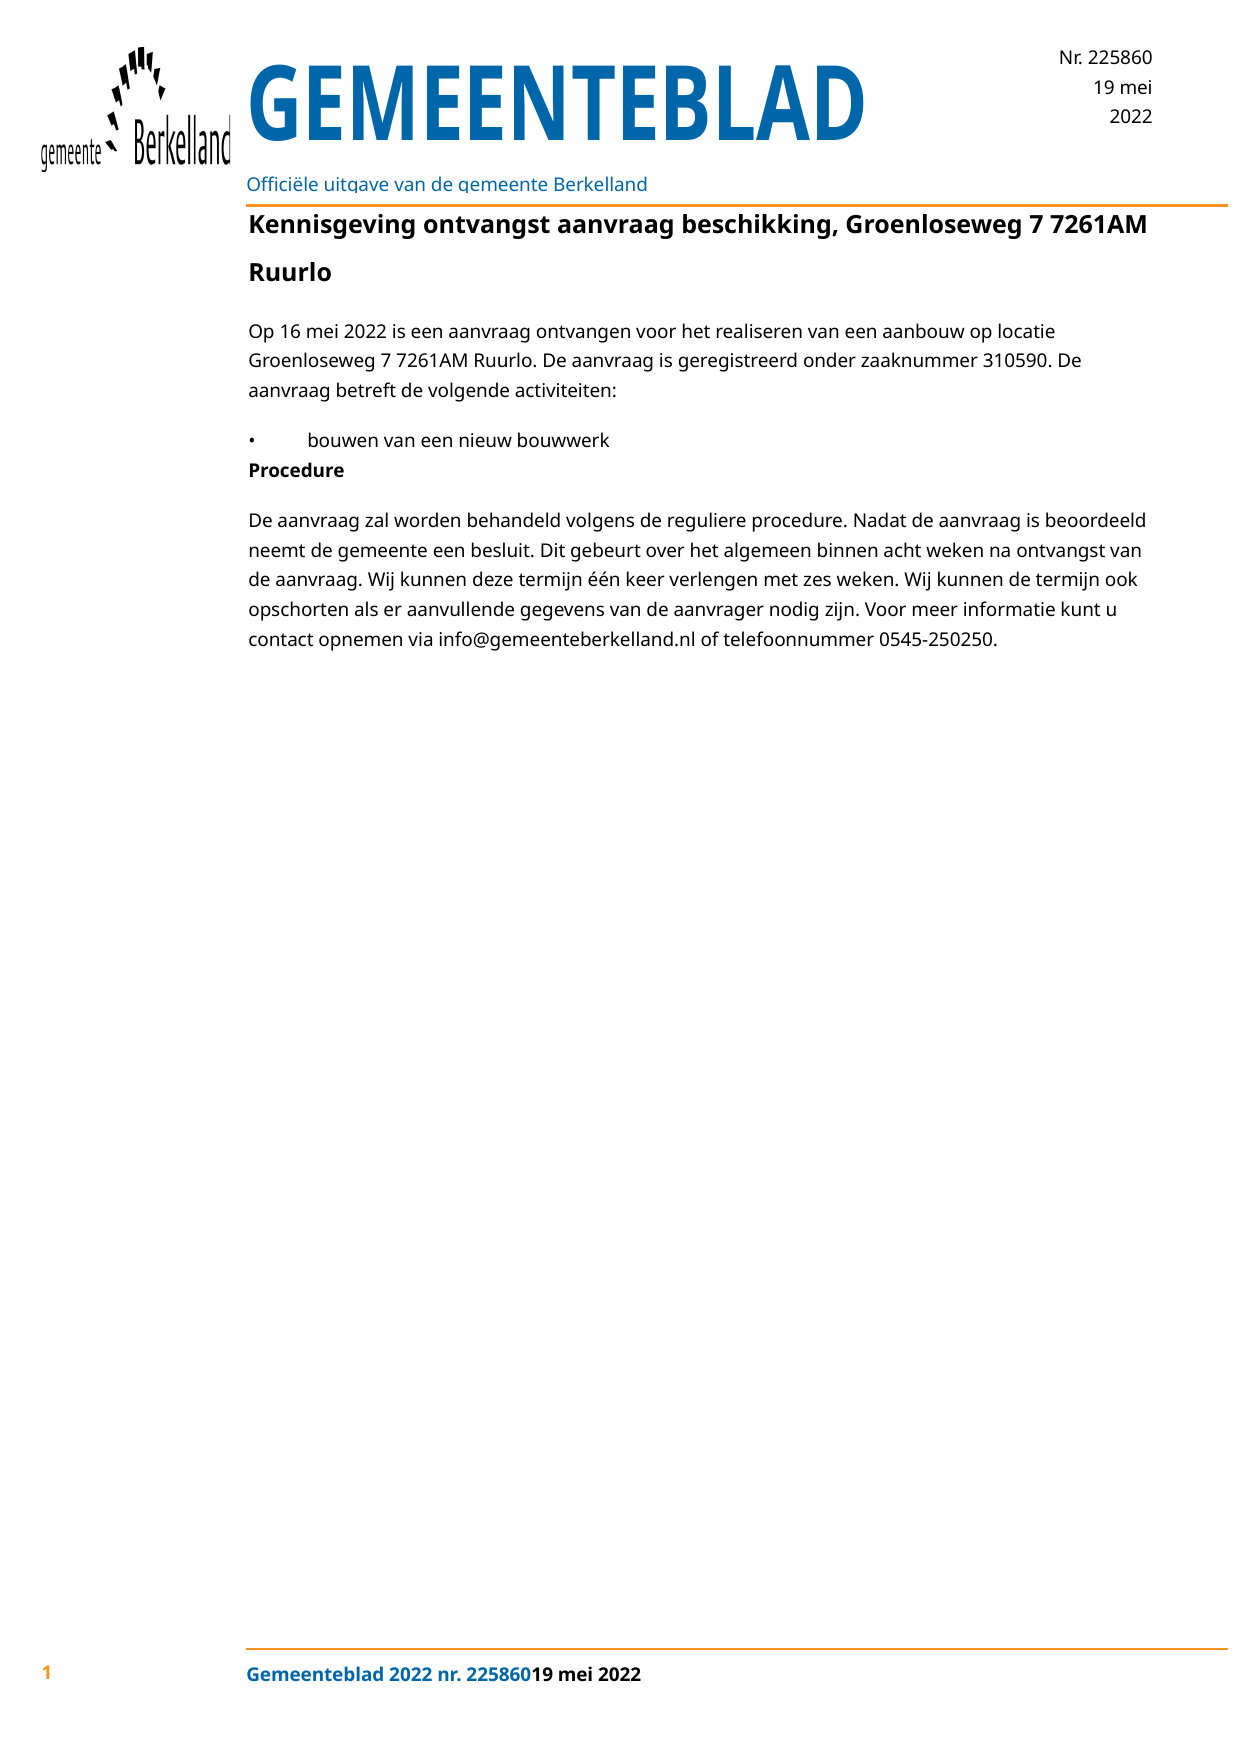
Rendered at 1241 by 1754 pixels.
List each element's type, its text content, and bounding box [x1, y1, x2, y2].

picture [41, 47, 231, 172]
text De aanvraag zal worden behandeld volgens de reguliere procedure. Nadat de aanvraag is beoordeeld neemt de gemeente een besluit. Dit gebeurt over het algemeen binnen acht weken na ontvangst van de aanvraag. Wij kunnen deze termijn één keer verlengen met zes weken. Wij kunnen de termijn ook opschorten als er aanvullende gegevens van de aanvrager nodig zijn. Voor meer informatie kunt u contact opnemen via info@gemeenteberkelland.nl of telefoonnummer 0545-250250. [248, 507, 1152, 652]
text Procedure [248, 457, 1152, 483]
list bouwen van een nieuw bouwwerk [248, 427, 1152, 453]
text Op 16 mei 2022 is een aanvraag ontvangen voor het realiseren van een aanbouw op locatie Groenloseweg 7 7261AM Ruurlo. De aanvraag is geregistreerd onder zaaknummer 310590. De aanvraag betreft de volgende activiteiten: [248, 318, 1152, 403]
text Kennisgeving ontvangst aanvraag beschikking, Groenloseweg 7 7261AM Ruurlo [248, 207, 1152, 288]
